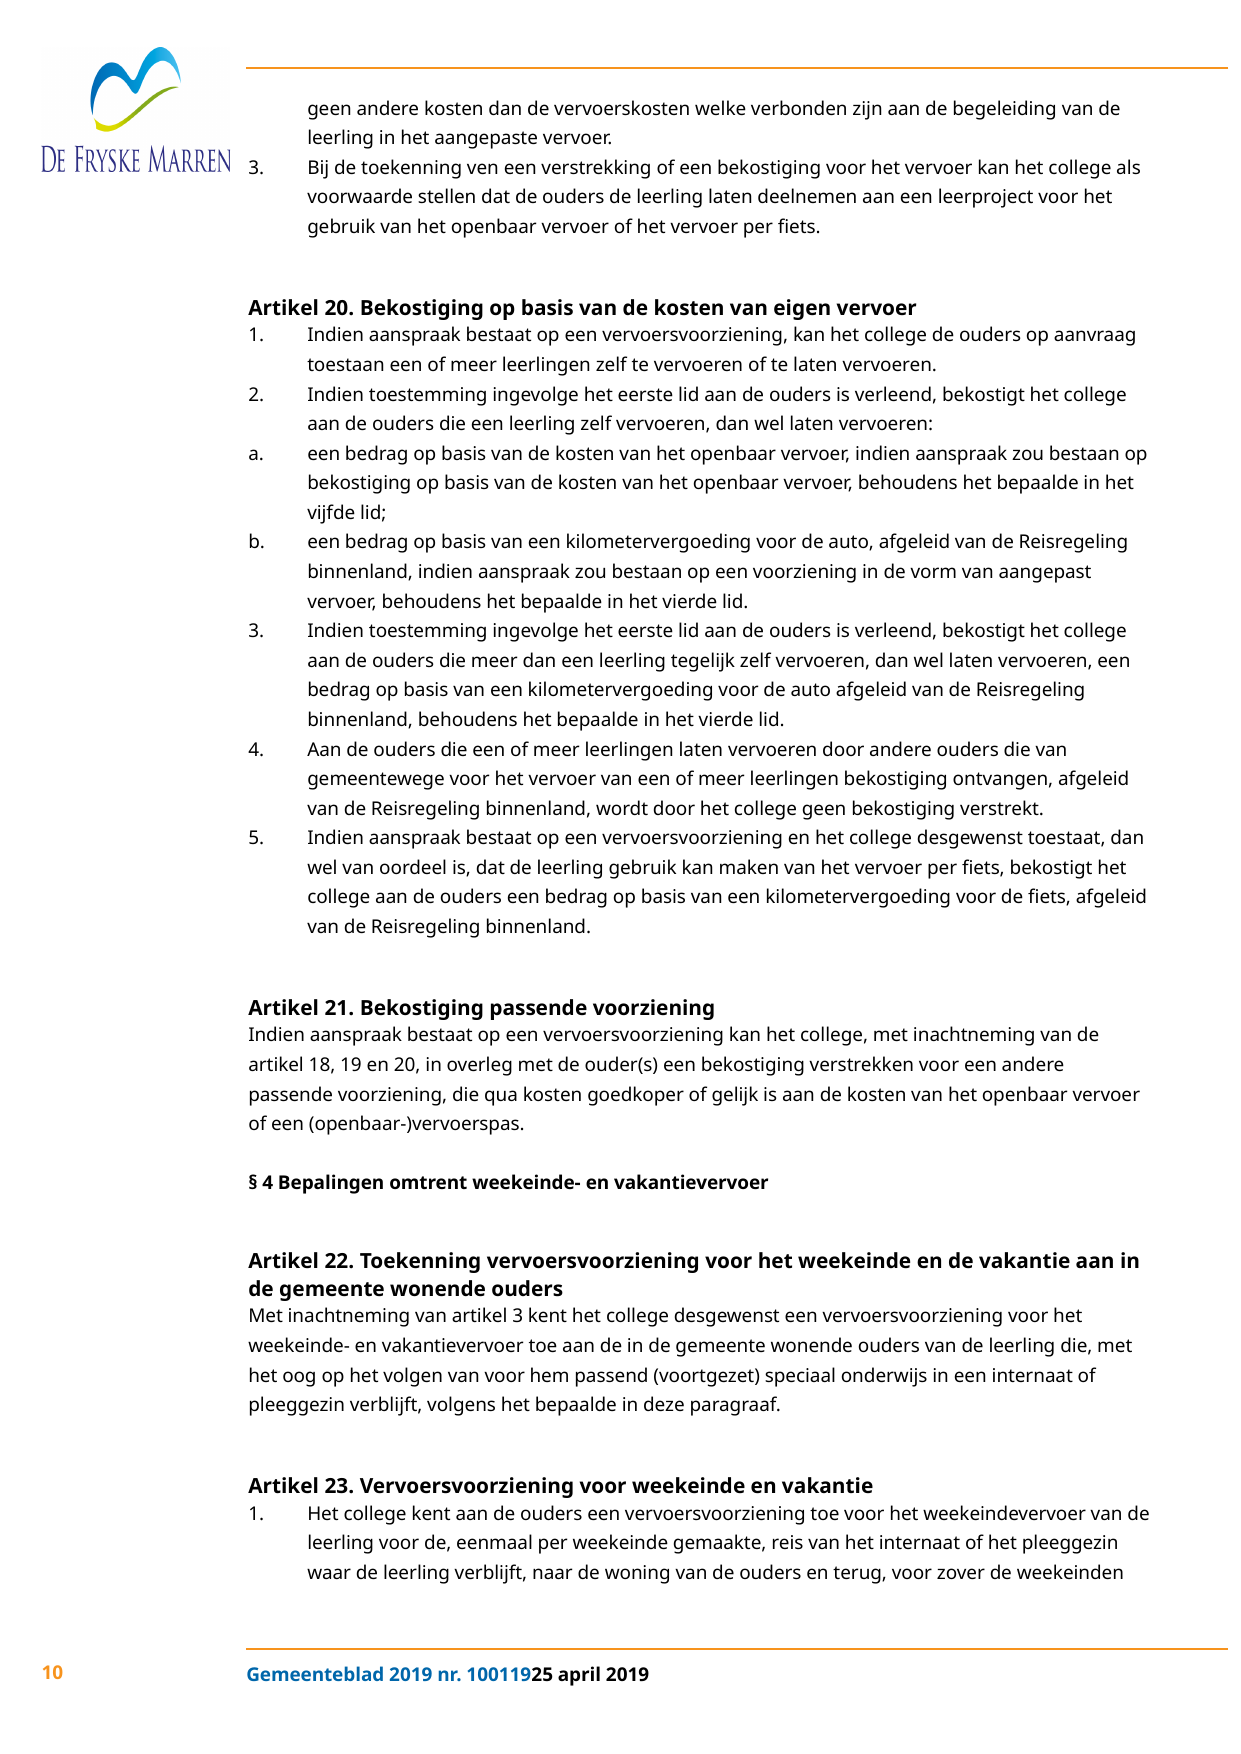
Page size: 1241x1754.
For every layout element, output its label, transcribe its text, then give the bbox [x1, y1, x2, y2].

list Het college kent aan de ouders een vervoersvoorziening toe voor het weekeindevervoer van de leerling voor de, eenmaal per weekeinde gemaakte, reis van het internaat of het pleeggezin waar de leerling verblijft, naar de woning van de ouders en terug, voor zover de weekeinden [248, 1500, 1152, 1585]
picture [41, 47, 231, 172]
text § 4 Bepalingen omtrent weekeinde- en vakantievervoer [248, 1169, 1152, 1195]
text Met inachtneming van artikel 3 kent het college desgewenst een vervoersvoorziening voor het weekeinde- en vakantievervoer toe aan de in de gemeente wonende ouders van de leerling die, met het oog op het volgen van voor hem passend (voortgezet) speciaal onderwijs in een internaat of pleeggezin verblijft, volgens het bepaalde in deze paragraaf. [248, 1303, 1152, 1417]
list een bedrag op basis van een kilometervergoeding voor de auto, afgeleid van de Reisregeling binnenland, indien aanspraak zou bestaan op een voorziening in de vorm van aangepast vervoer, behoudens het bepaalde in het vierde lid. [248, 529, 1152, 613]
list een bedrag op basis van de kosten van het openbaar vervoer, indien aanspraak zou bestaan op bekostiging op basis van de kosten van het openbaar vervoer, behoudens het bepaalde in het vijfde lid; [248, 440, 1152, 525]
text Artikel 20. Bekostiging op basis van de kosten van eigen vervoer [248, 293, 1152, 322]
list Indien toestemming ingevolge het eerste lid aan de ouders is verleend, bekostigt het college aan de ouders die een leerling zelf vervoeren, dan wel laten vervoeren: [248, 381, 1152, 436]
list Indien aanspraak bestaat op een vervoersvoorziening, kan het college de ouders op aanvraag toestaan een of meer leerlingen zelf te vervoeren of te laten vervoeren. [248, 322, 1152, 377]
list Bij de toekenning ven een verstrekking of een bekostiging voor het vervoer kan het college als voorwaarde stellen dat de ouders de leerling laten deelnemen aan een leerproject voor het gebruik van het openbaar vervoer of het vervoer per fiets. [248, 154, 1152, 239]
text Artikel 23. Vervoersvoorziening voor weekeinde en vakantie [248, 1471, 1152, 1500]
list geen andere kosten dan de vervoerskosten welke verbonden zijn aan de begeleiding van de leerling in het aangepaste vervoer. [248, 95, 1152, 150]
text Artikel 22. Toekenning vervoersvoorziening voor het weekeinde en de vakantie aan in de gemeente wonende ouders [248, 1246, 1152, 1303]
list Aan de ouders die een of meer leerlingen laten vervoeren door andere ouders die van gemeentewege voor het vervoer van een of meer leerlingen bekostiging ontvangen, afgeleid van de Reisregeling binnenland, wordt door het college geen bekostiging verstrekt. [248, 736, 1152, 821]
list Indien aanspraak bestaat op een vervoersvoorziening en het college desgewenst toestaat, dan wel van oordeel is, dat de leerling gebruik kan maken van het vervoer per fiets, bekostigt het college aan de ouders een bedrag op basis van een kilometervergoeding voor de fiets, afgeleid van de Reisregeling binnenland. [248, 824, 1152, 939]
text Artikel 21. Bekostiging passende voorziening [248, 993, 1152, 1022]
list Indien toestemming ingevolge het eerste lid aan de ouders is verleend, bekostigt het college aan de ouders die meer dan een leerling tegelijk zelf vervoeren, dan wel laten vervoeren, een bedrag op basis van een kilometervergoeding voor de auto afgeleid van de Reisregeling binnenland, behoudens het bepaalde in het vierde lid. [248, 617, 1152, 732]
text Indien aanspraak bestaat op een vervoersvoorziening kan het college, met inachtneming van de artikel 18, 19 en 20, in overleg met de ouder(s) een bekostiging verstrekken voor een andere passende voorziening, die qua kosten goedkoper of gelijk is aan de kosten van het openbaar vervoer of een (openbaar-)vervoerspas. [248, 1022, 1152, 1136]
